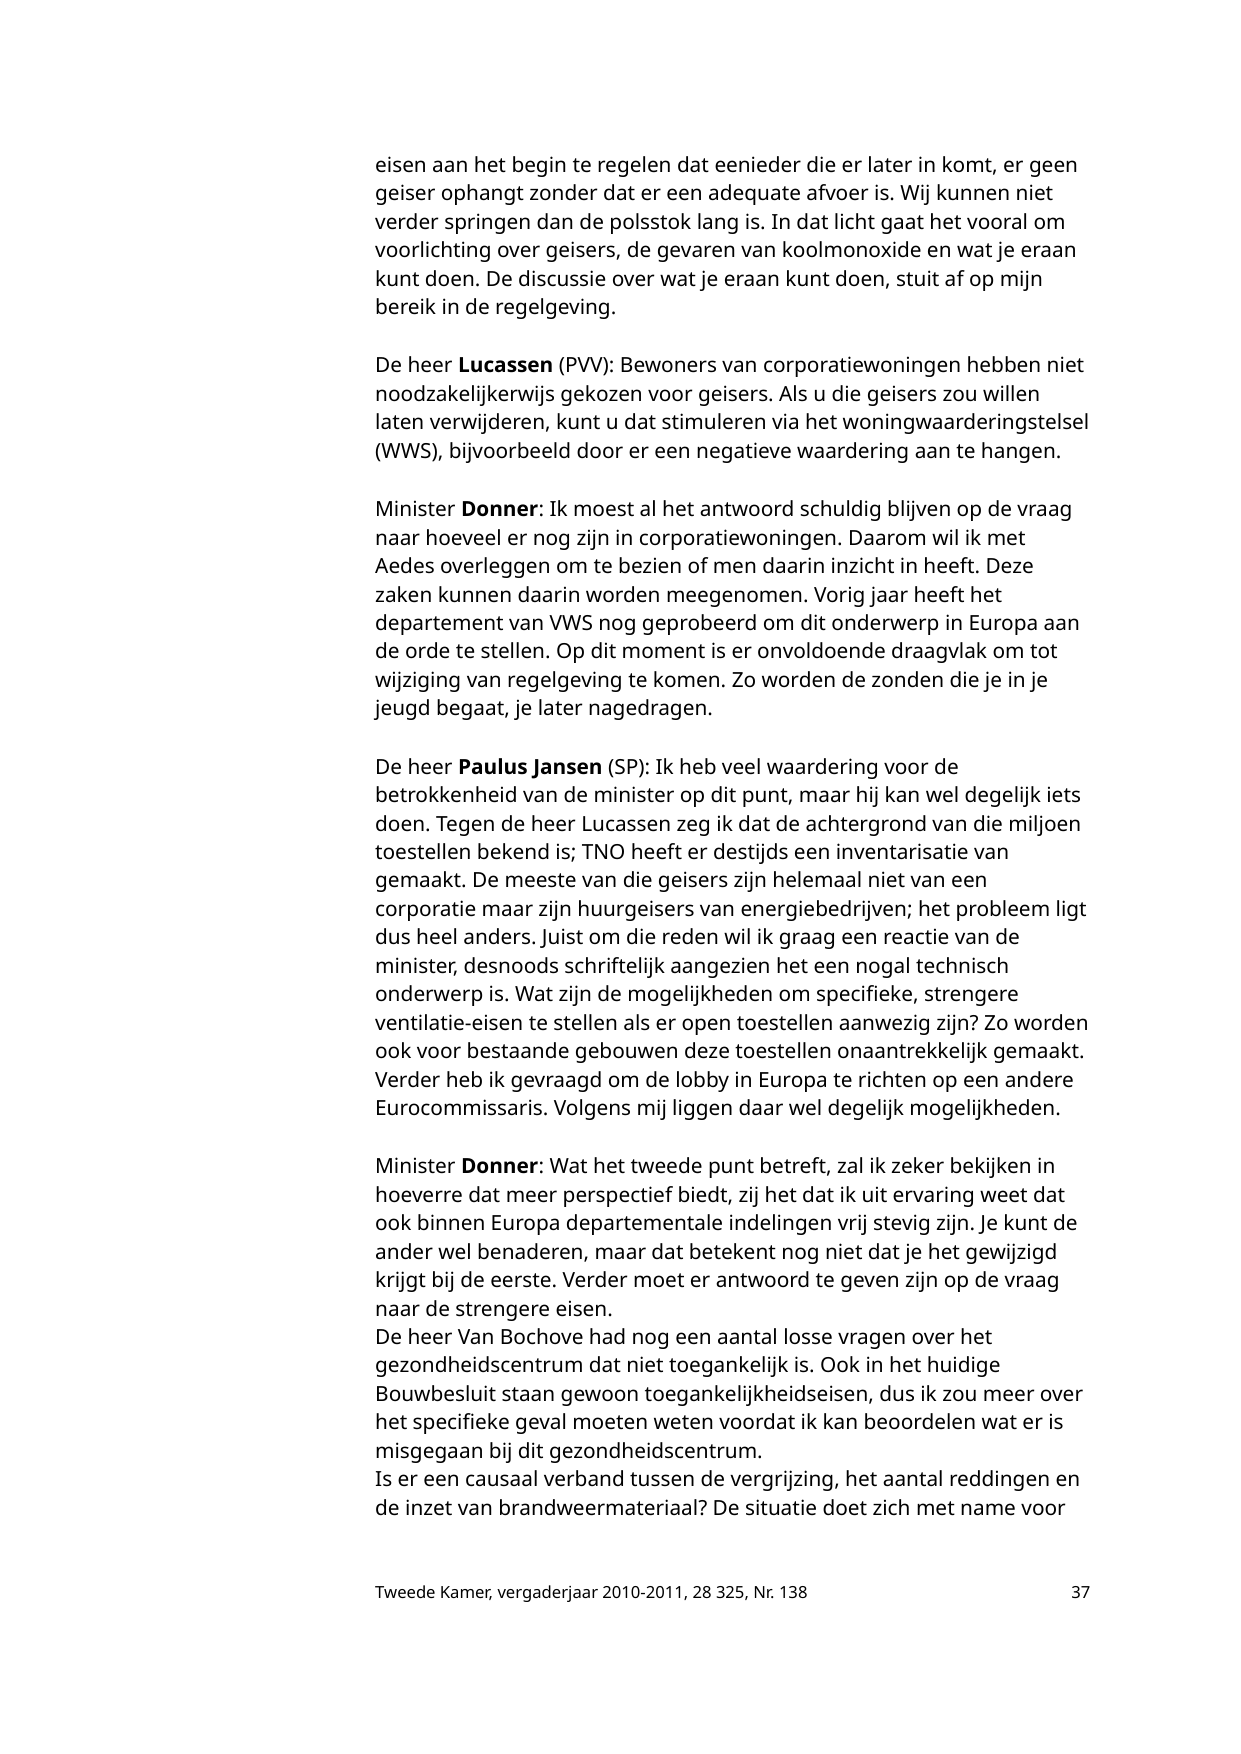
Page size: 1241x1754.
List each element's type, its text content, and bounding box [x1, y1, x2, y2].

text Minister Donner: Wat het tweede punt betreft, zal ik zeker bekijken in hoeverre dat meer perspectief biedt, zij het dat ik uit ervaring weet dat ook binnen Europa departementale indelingen vrij stevig zijn. Je kunt de ander wel benaderen, maar dat betekent nog niet dat je het gewijzigd krijgt bij de eerste. Verder moet er antwoord te geven zijn op de vraag naar de strengere eisen. [375, 1152, 1090, 1322]
text eisen aan het begin te regelen dat eenieder die er later in komt, er geen geiser ophangt zonder dat er een adequate afvoer is. Wij kunnen niet verder springen dan de polsstok lang is. In dat licht gaat het vooral om voorlichting over geisers, de gevaren van koolmonoxide en wat je eraan kunt doen. De discussie over wat je eraan kunt doen, stuit af op mijn bereik in de regelgeving. [375, 150, 1090, 321]
text Is er een causaal verband tussen de vergrijzing, het aantal reddingen en de inzet van brandweermateriaal? De situatie doet zich met name voor [375, 1464, 1090, 1521]
text De heer Paulus Jansen (SP): Ik heb veel waardering voor de betrokkenheid van de minister op dit punt, maar hij kan wel degelijk iets doen. Tegen de heer Lucassen zeg ik dat de achtergrond van die miljoen toestellen bekend is; TNO heeft er destijds een inventarisatie van gemaakt. De meeste van die geisers zijn helemaal niet van een corporatie maar zijn huurgeisers van energiebedrijven; het probleem ligt dus heel anders. Juist om die reden wil ik graag een reactie van de minister, desnoods schriftelijk aangezien het een nogal technisch onderwerp is. Wat zijn de mogelijkheden om specifieke, strengere ventilatie-eisen te stellen als er open toestellen aanwezig zijn? Zo worden ook voor bestaande gebouwen deze toestellen onaantrekkelijk gemaakt. Verder heb ik gevraagd om de lobby in Europa te richten op een andere Eurocommissaris. Volgens mij liggen daar wel degelijk mogelijkheden. [375, 752, 1090, 1122]
text De heer Lucassen (PVV): Bewoners van corporatiewoningen hebben niet noodzakelijkerwijs gekozen voor geisers. Als u die geisers zou willen laten verwijderen, kunt u dat stimuleren via het woningwaarderingstelsel (WWS), bijvoorbeeld door er een negatieve waardering aan te hangen. [375, 351, 1090, 464]
text Minister Donner: Ik moest al het antwoord schuldig blijven op de vraag naar hoeveel er nog zijn in corporatiewoningen. Daarom wil ik met Aedes overleggen om te bezien of men daarin inzicht in heeft. Deze zaken kunnen daarin worden meegenomen. Vorig jaar heeft het departement van VWS nog geprobeerd om dit onderwerp in Europa aan de orde te stellen. Op dit moment is er onvoldoende draagvlak om tot wijziging van regelgeving te komen. Zo worden de zonden die je in je jeugd begaat, je later nagedragen. [375, 494, 1090, 722]
text De heer Van Bochove had nog een aantal losse vragen over het gezondheidscentrum dat niet toegankelijk is. Ook in het huidige Bouwbesluit staan gewoon toegankelijkheidseisen, dus ik zou meer over het specifieke geval moeten weten voordat ik kan beoordelen wat er is misgegaan bij dit gezondheidscentrum. [375, 1322, 1090, 1464]
